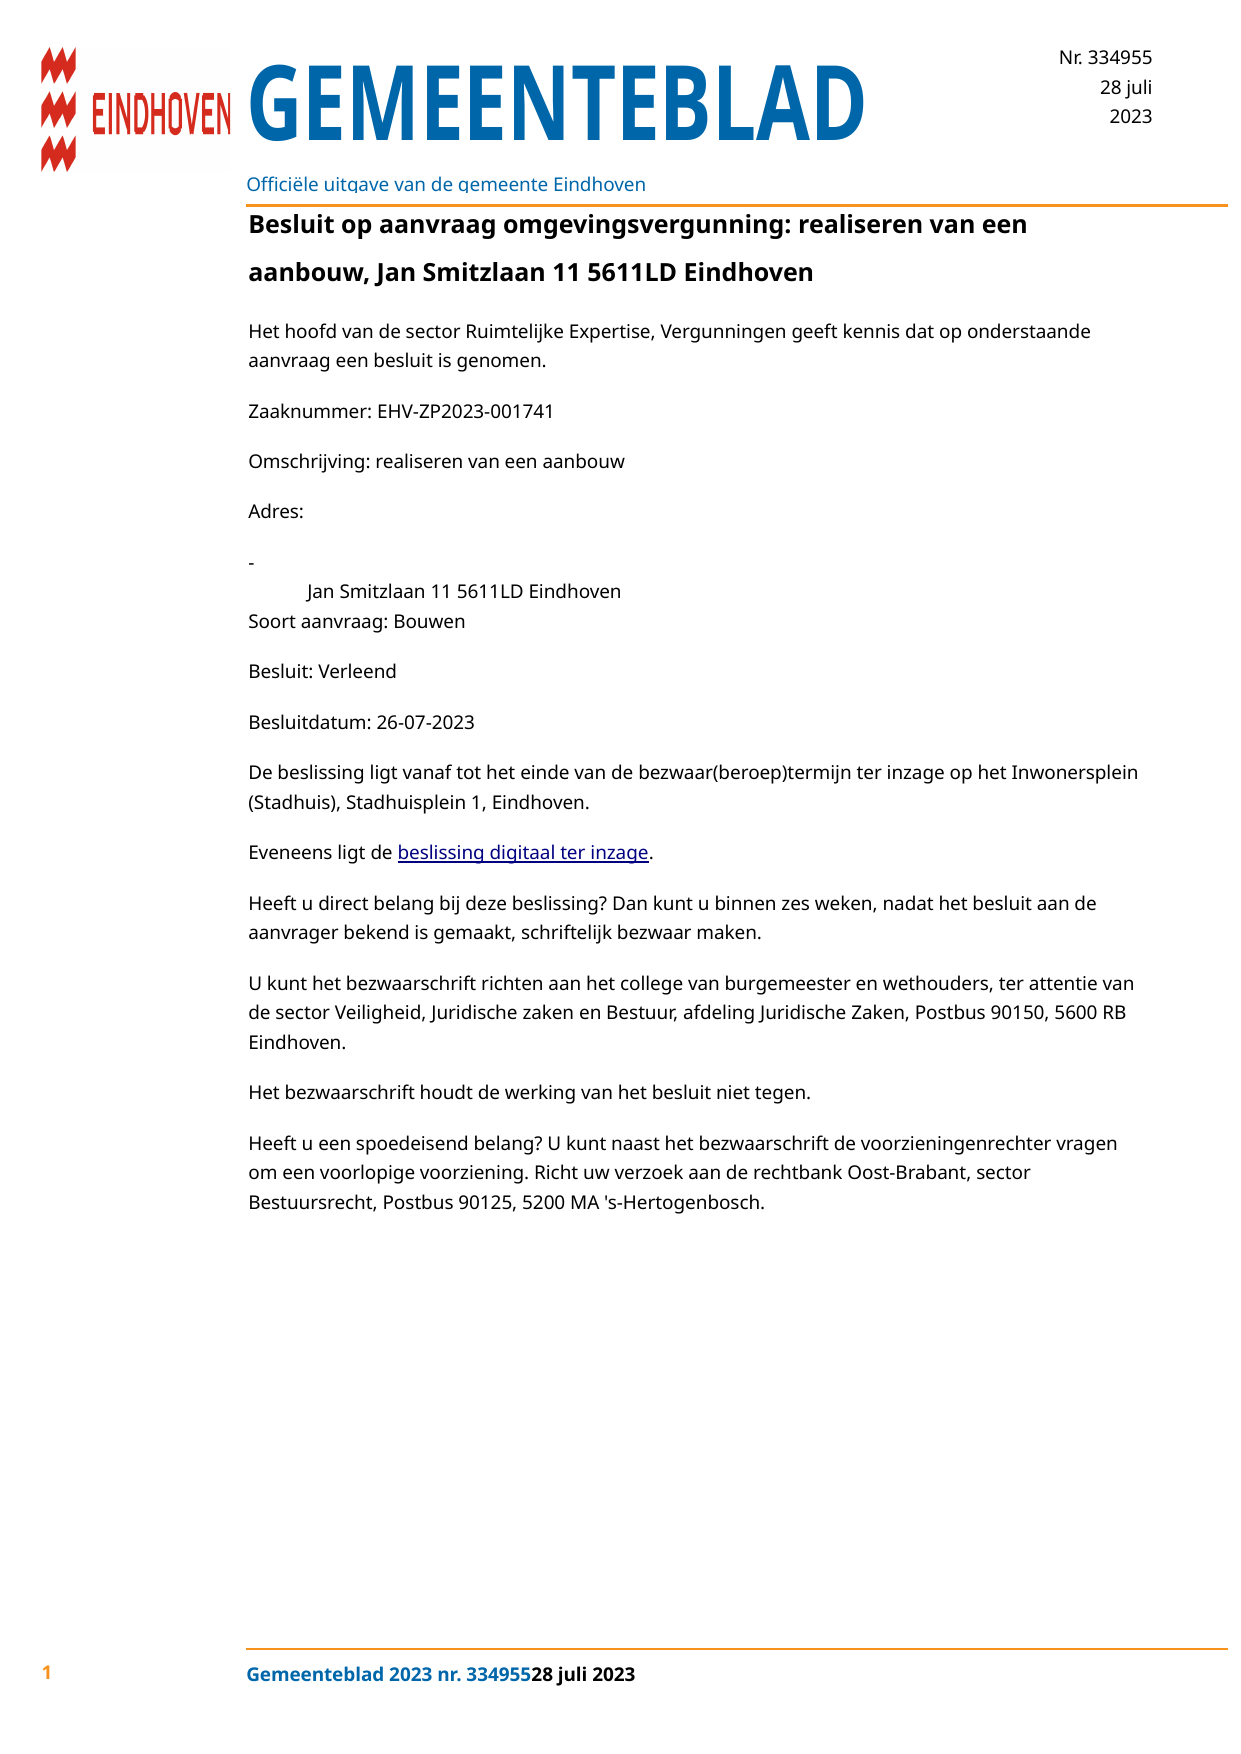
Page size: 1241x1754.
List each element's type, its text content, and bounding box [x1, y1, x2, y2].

text Het bezwaarschrift houdt de werking van het besluit niet tegen. [248, 1079, 1152, 1105]
text Omschrijving: realiseren van een aanbouw [248, 448, 1152, 474]
list Jan Smitzlaan 11 5611LD Eindhoven [248, 579, 1152, 604]
text Besluit op aanvraag omgevingsvergunning: realiseren van een aanbouw, Jan Smitzlaan 11 5611LD Eindhoven [248, 207, 1152, 288]
text De beslissing ligt vanaf tot het einde van de bezwaar(beroep)termijn ter inzage op het Inwonersplein (Stadhuis), Stadhuisplein 1, Eindhoven. [248, 759, 1152, 815]
text Heeft u een spoedeisend belang? U kunt naast het bezwaarschrift de voorzieningenrechter vragen om een voorlopige voorziening. Richt uw verzoek aan de rechtbank Oost-Brabant, sector Bestuursrecht, Postbus 90125, 5200 MA 's-Hertogenbosch. [248, 1130, 1152, 1215]
text Adres: [248, 499, 1152, 524]
picture [41, 47, 231, 172]
text Besluitdatum: 26-07-2023 [248, 709, 1152, 735]
text Zaaknummer: EHV-ZP2023-001741 [248, 398, 1152, 424]
text Soort aanvraag: Bouwen [248, 608, 1152, 634]
text Eveneens ligt de beslissing digitaal ter inzage. [248, 839, 1152, 865]
text Het hoofd van de sector Ruimtelijke Expertise, Vergunningen geeft kennis dat op onderstaande aanvraag een besluit is genomen. [248, 318, 1152, 373]
text Besluit: Verleend [248, 659, 1152, 684]
text Heeft u direct belang bij deze beslissing? Dan kunt u binnen zes weken, nadat het besluit aan de aanvrager bekend is gemaakt, schriftelijk bezwaar maken. [248, 890, 1152, 945]
text U kunt het bezwaarschrift richten aan het college van burgemeester en wethouders, ter attentie van de sector Veiligheid, Juridische zaken en Bestuur, afdeling Juridische Zaken, Postbus 90150, 5600 RB Eindhoven. [248, 970, 1152, 1055]
